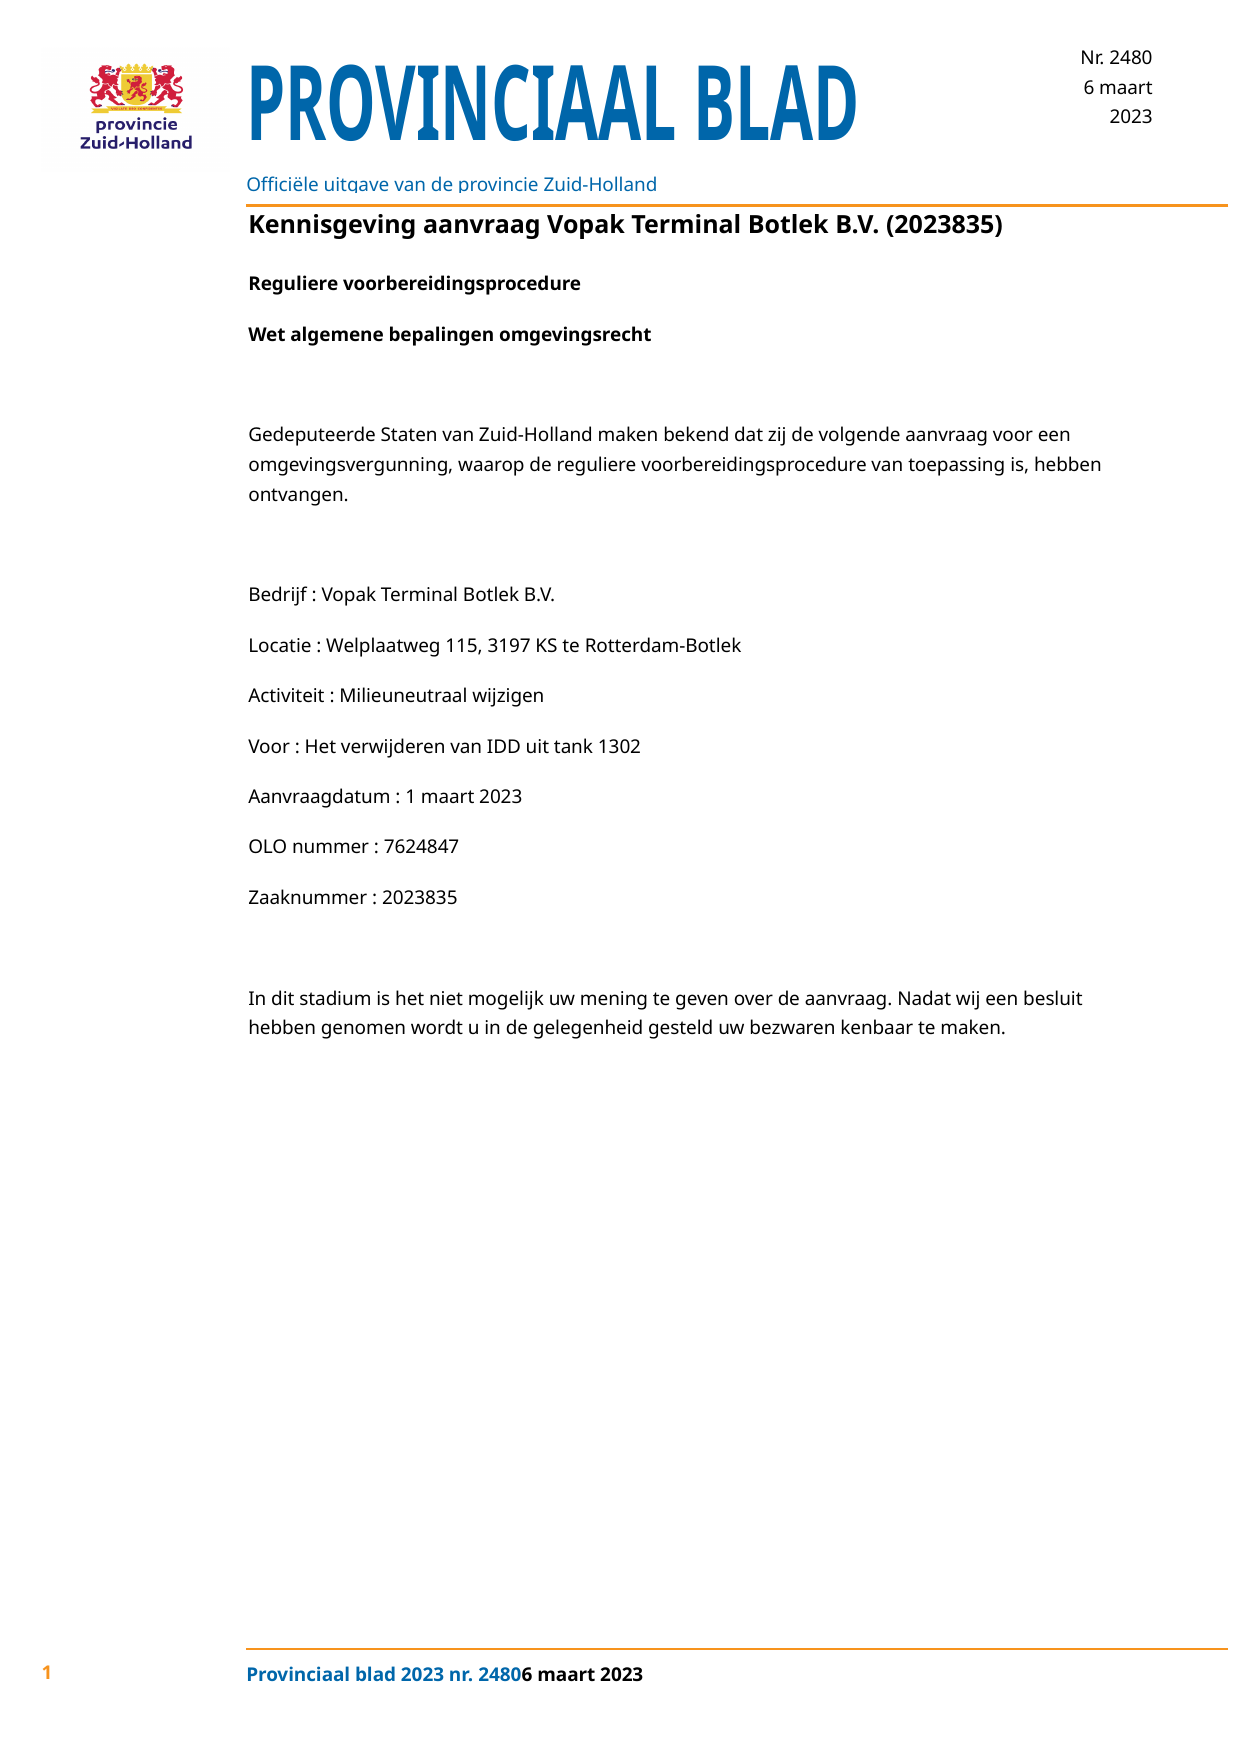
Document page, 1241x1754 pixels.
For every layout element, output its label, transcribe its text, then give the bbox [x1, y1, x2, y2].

text Zaaknummer : 2023835 [248, 884, 1152, 910]
picture [41, 47, 231, 172]
text Wet algemene bepalingen omgevingsrecht [248, 321, 1152, 346]
text Activiteit : Milieuneutraal wijzigen [248, 682, 1152, 708]
text Locatie : Welplaatweg 115, 3197 KS te Rotterdam-Botlek [248, 632, 1152, 658]
text Voor : Het verwijderen van IDD uit tank 1302 [248, 733, 1152, 758]
text In dit stadium is het niet mogelijk uw mening te geven over de aanvraag. Nadat wij een besluit hebben genomen wordt u in de gelegenheid gesteld uw bezwaren kenbaar te maken. [248, 985, 1152, 1040]
text OLO nummer : 7624847 [248, 834, 1152, 859]
text Reguliere voorbereidingsprocedure [248, 270, 1152, 296]
text Bedrijf : Vopak Terminal Botlek B.V. [248, 582, 1152, 607]
text Gedeputeerde Staten van Zuid-Holland maken bekend dat zij de volgende aanvraag voor een omgevingsvergunning, waarop de reguliere voorbereidingsprocedure van toepassing is, hebben ontvangen. [248, 422, 1152, 506]
text Aanvraagdatum : 1 maart 2023 [248, 783, 1152, 809]
text Kennisgeving aanvraag Vopak Terminal Botlek B.V. (2023835) [248, 207, 1152, 241]
